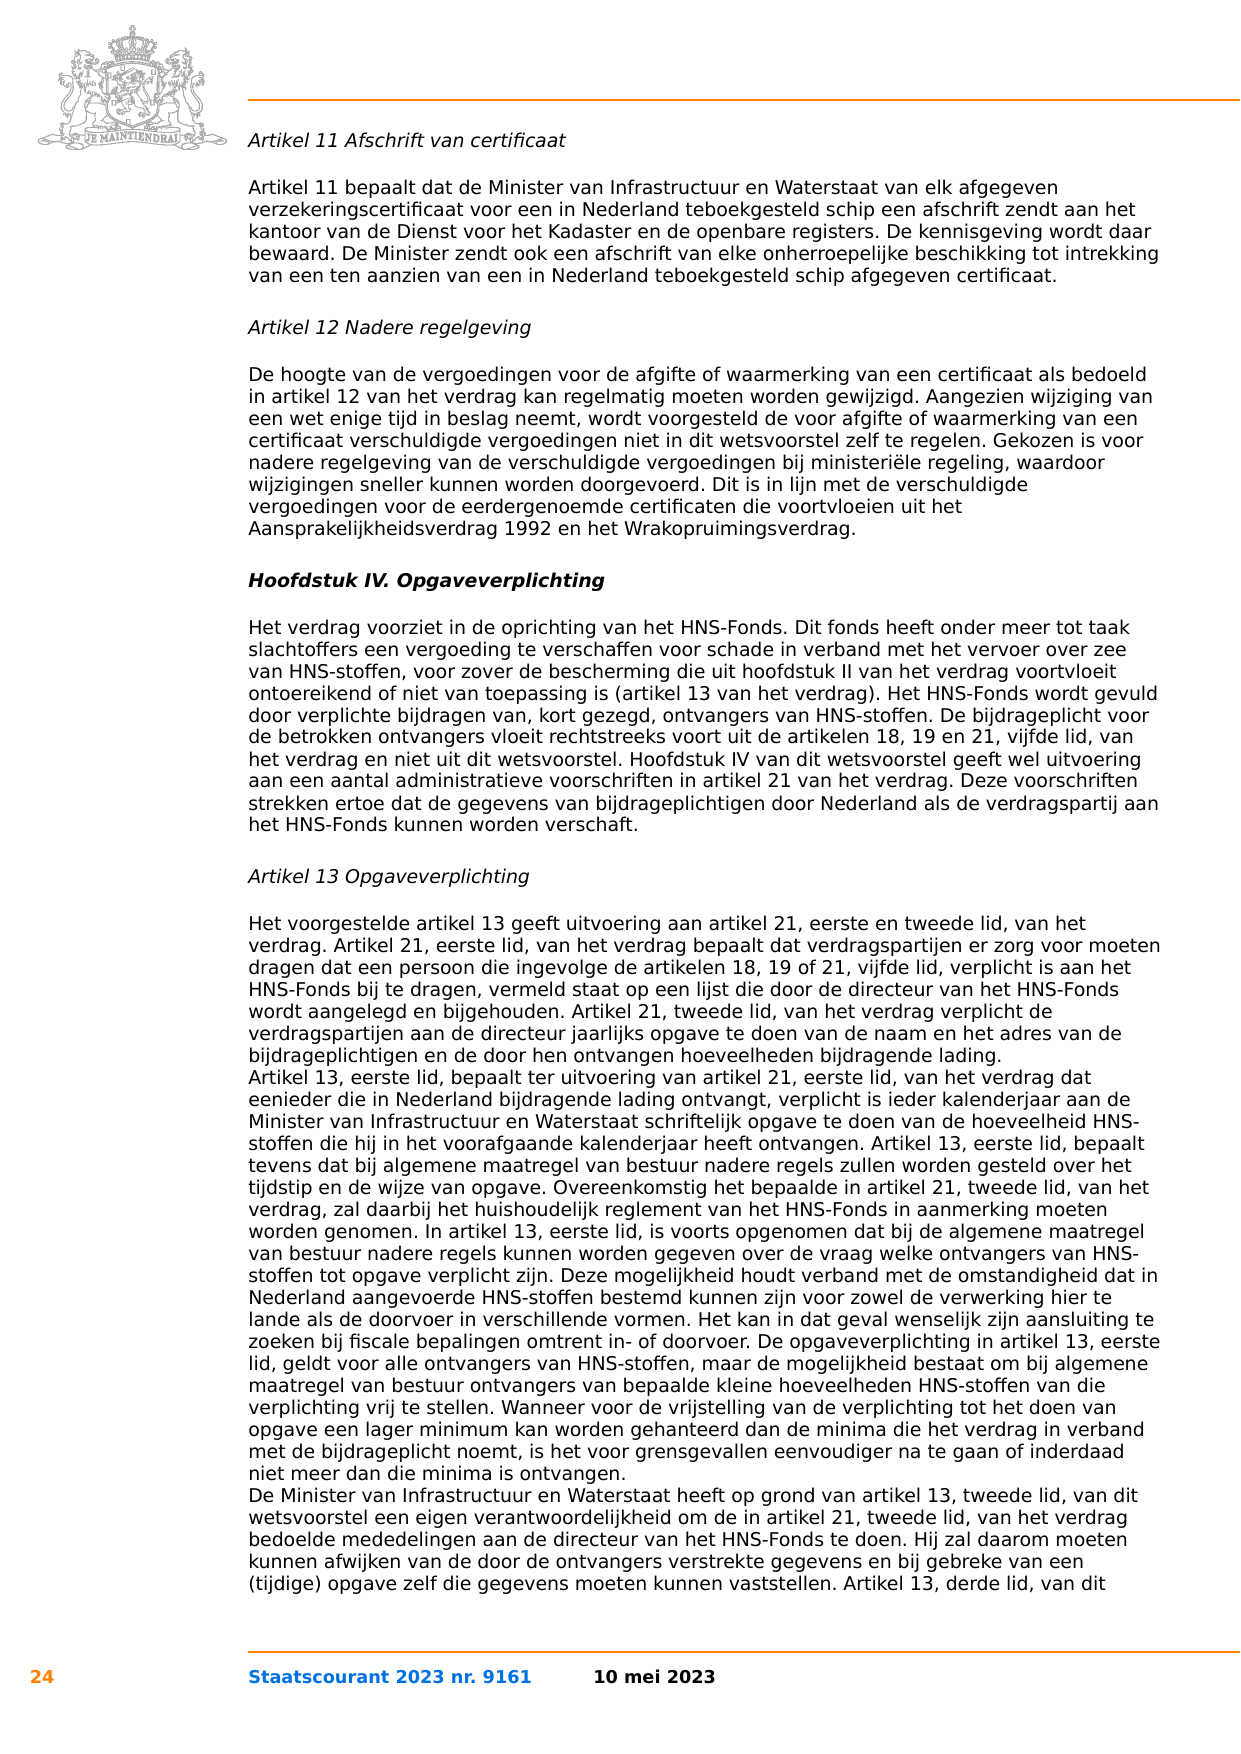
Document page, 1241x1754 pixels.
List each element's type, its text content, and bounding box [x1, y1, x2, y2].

subtitle Artikel 13 Opgaveverplichting [248, 866, 1163, 888]
text De Minister van Infrastructuur en Waterstaat heeft op grond van artikel 13, tweede lid, van dit wetsvoorstel een eigen verantwoordelijkheid om de in artikel 21, tweede lid, van het verdrag bedoelde mededelingen aan de directeur van het HNS-Fonds te doen. Hij zal daarom moeten kunnen afwijken van de door de ontvangers verstrekte gegevens en bij gebreke van een (tijdige) opgave zelf die gegevens moeten kunnen vaststellen. Artikel 13, derde lid, van dit [248, 1485, 1163, 1595]
picture [38, 25, 227, 150]
text Artikel 13, eerste lid, bepaalt ter uitvoering van artikel 21, eerste lid, van het verdrag dat eenieder die in Nederland bijdragende lading ontvangt, verplicht is ieder kalenderjaar aan de Minister van Infrastructuur en Waterstaat schriftelijk opgave te doen van de hoeveelheid HNS-stoffen die hij in het voorafgaande kalenderjaar heeft ontvangen. Artikel 13, eerste lid, bepaalt tevens dat bij algemene maatregel van bestuur nadere regels zullen worden gesteld over het tijdstip en de wijze van opgave. Overeenkomstig het bepaalde in artikel 21, tweede lid, van het verdrag, zal daarbij het huishoudelijk reglement van het HNS-Fonds in aanmerking moeten worden genomen. In artikel 13, eerste lid, is voorts opgenomen dat bij de algemene maatregel van bestuur nadere regels kunnen worden gegeven over de vraag welke ontvangers van HNS-stoffen tot opgave verplicht zijn. Deze mogelijkheid houdt verband met de omstandigheid dat in Nederland aangevoerde HNS-stoffen bestemd kunnen zijn voor zowel de verwerking hier te lande als de doorvoer in verschillende vormen. Het kan in dat geval wenselijk zijn aansluiting te zoeken bij fiscale bepalingen omtrent in- of doorvoer. De opgaveverplichting in artikel 13, eerste lid, geldt voor alle ontvangers van HNS-stoffen, maar de mogelijkheid bestaat om bij algemene maatregel van bestuur ontvangers van bepaalde kleine hoeveelheden HNS-stoffen van die verplichting vrij te stellen. Wanneer voor de vrijstelling van de verplichting tot het doen van opgave een lager minimum kan worden gehanteerd dan de minima die het verdrag in verband met de bijdrageplicht noemt, is het voor grensgevallen eenvoudiger na te gaan of inderdaad niet meer dan die minima is ontvangen. [248, 1067, 1163, 1485]
subtitle Hoofdstuk IV. Opgaveverplichting [248, 569, 1163, 592]
text Het verdrag voorziet in de oprichting van het HNS-Fonds. Dit fonds heeft onder meer tot taak slachtoffers een vergoeding te verschaffen voor schade in verband met het vervoer over zee van HNS-stoffen, voor zover de bescherming die uit hoofdstuk II van het verdrag voortvloeit ontoereikend of niet van toepassing is (artikel 13 van het verdrag). Het HNS-Fonds wordt gevuld door verplichte bijdragen van, kort gezegd, ontvangers van HNS-stoffen. De bijdrageplicht voor de betrokken ontvangers vloeit rechtstreeks voort uit de artikelen 18, 19 en 21, vijfde lid, van het verdrag en niet uit dit wetsvoorstel. Hoofdstuk IV van dit wetsvoorstel geeft wel uitvoering aan een aantal administratieve voorschriften in artikel 21 van het verdrag. Deze voorschriften strekken ertoe dat de gegevens van bijdrageplichtigen door Nederland als de verdragspartij aan het HNS-Fonds kunnen worden verschaft. [248, 617, 1163, 836]
subtitle Artikel 12 Nadere regelgeving [248, 317, 1163, 339]
text Artikel 11 bepaalt dat de Minister van Infrastructuur en Waterstaat van elk afgegeven verzekeringscertificaat voor een in Nederland teboekgesteld schip een afschrift zendt aan het kantoor van de Dienst voor het Kadaster en de openbare registers. De kennisgeving wordt daar bewaard. De Minister zendt ook een afschrift van elke onherroepelijke beschikking tot intrekking van een ten aanzien van een in Nederland teboekgesteld schip afgegeven certificaat. [248, 177, 1163, 287]
subtitle Artikel 11 Afschrift van certificaat [248, 130, 1163, 152]
text De hoogte van de vergoedingen voor de afgifte of waarmerking van een certificaat als bedoeld in artikel 12 van het verdrag kan regelmatig moeten worden gewijzigd. Aangezien wijziging van een wet enige tijd in beslag neemt, wordt voorgesteld de voor afgifte of waarmerking van een certificaat verschuldigde vergoedingen niet in dit wetsvoorstel zelf te regelen. Gekozen is voor nadere regelgeving van de verschuldigde vergoedingen bij ministeriële regeling, waardoor wijzigingen sneller kunnen worden doorgevoerd. Dit is in lijn met de verschuldigde vergoedingen voor de eerdergenoemde certificaten die voortvloeien uit het Aansprakelijkheidsverdrag 1992 en het Wrakopruimingsverdrag. [248, 364, 1163, 539]
text Het voorgestelde artikel 13 geeft uitvoering aan artikel 21, eerste en tweede lid, van het verdrag. Artikel 21, eerste lid, van het verdrag bepaalt dat verdragspartijen er zorg voor moeten dragen dat een persoon die ingevolge de artikelen 18, 19 of 21, vijfde lid, verplicht is aan het HNS-Fonds bij te dragen, vermeld staat op een lijst die door de directeur van het HNS-Fonds wordt aangelegd en bijgehouden. Artikel 21, tweede lid, van het verdrag verplicht de verdragspartijen aan de directeur jaarlijks opgave te doen van de naam en het adres van de bijdrageplichtigen en de door hen ontvangen hoeveelheden bijdragende lading. [248, 913, 1163, 1067]
